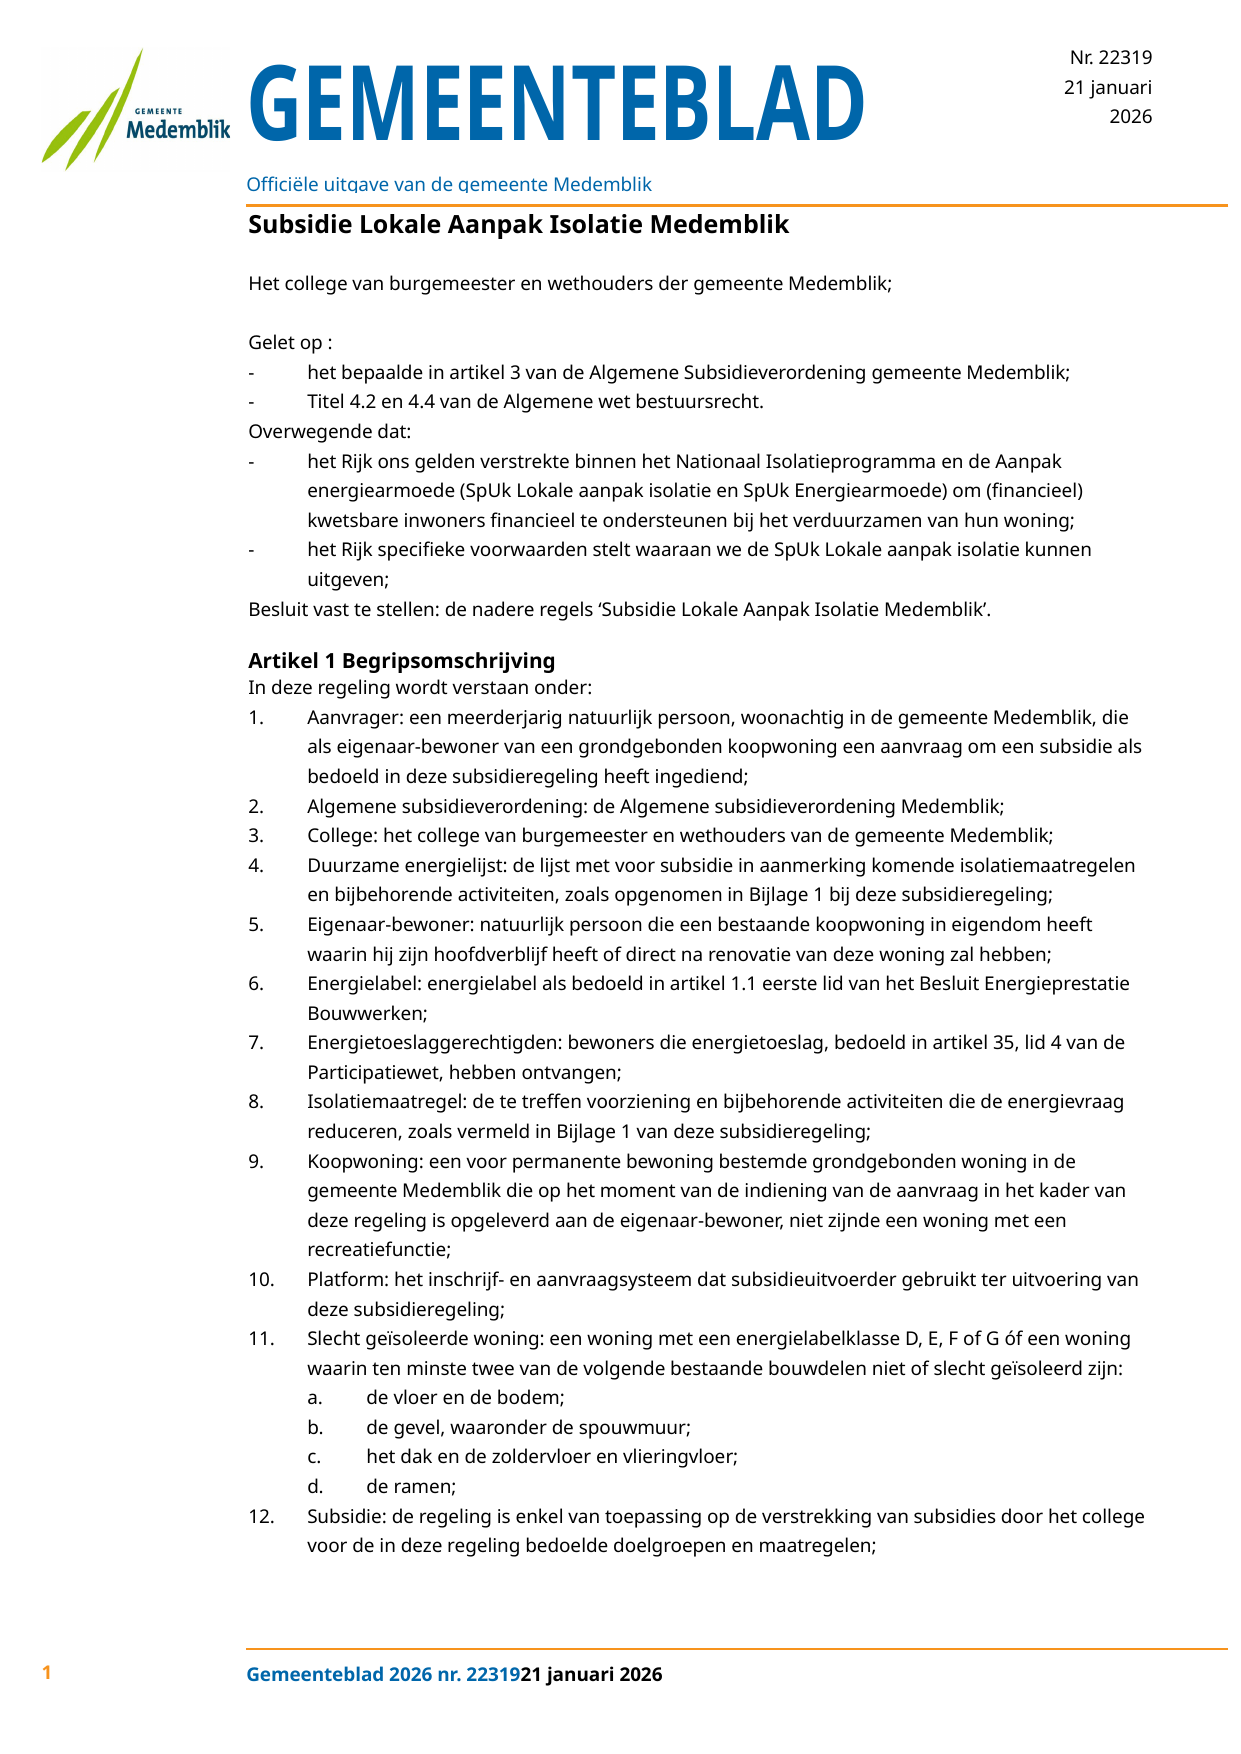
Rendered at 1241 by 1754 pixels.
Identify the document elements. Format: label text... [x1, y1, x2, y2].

list Slecht geïsoleerde woning: een woning met een energielabelklasse D, E, F of G óf een woning waarin ten minste twee van de volgende bestaande bouwdelen niet of slecht geïsoleerd zijn: [248, 1325, 1152, 1381]
list Koopwoning: een voor permanente bewoning bestemde grondgebonden woning in de gemeente Medemblik die op het moment van de indiening van de aanvraag in het kader van deze regeling is opgeleverd aan de eigenaar-bewoner, niet zijnde een woning met een recreatiefunctie; [248, 1148, 1152, 1262]
text Subsidie Lokale Aanpak Isolatie Medemblik [248, 207, 1152, 241]
list Eigenaar-bewoner: natuurlijk persoon die een bestaande koopwoning in eigendom heeft waarin hij zijn hoofdverblijf heeft of direct na renovatie van deze woning zal hebben; [248, 911, 1152, 967]
list Platform: het inschrijf- en aanvraagsysteem dat subsidieuitvoerder gebruikt ter uitvoering van deze subsidieregeling; [248, 1266, 1152, 1322]
list Titel 4.2 en 4.4 van de Algemene wet bestuursrecht. [248, 389, 1152, 414]
list Duurzame energielijst: de lijst met voor subsidie in aanmerking komende isolatiemaatregelen en bijbehorende activiteiten, zoals opgenomen in Bijlage 1 bij deze subsidieregeling; [248, 852, 1152, 907]
text Gelet op : [248, 329, 1152, 355]
text In deze regeling wordt verstaan onder: [248, 674, 1152, 700]
text Artikel 1 Begripsomschrijving [248, 646, 1152, 674]
text Overwegende dat: [248, 418, 1152, 444]
list het bepaalde in artikel 3 van de Algemene Subsidieverordening gemeente Medemblik; [248, 359, 1152, 385]
list Algemene subsidieverordening: de Algemene subsidieverordening Medemblik; [248, 793, 1152, 819]
text Besluit vast te stellen: de nadere regels ‘Subsidie Lokale Aanpak Isolatie Medemblik’. [248, 596, 1152, 621]
list Aanvrager: een meerderjarig natuurlijk persoon, woonachtig in de gemeente Medemblik, die als eigenaar-bewoner van een grondgebonden koopwoning een aanvraag om een subsidie als bedoeld in deze subsidieregeling heeft ingediend; [248, 704, 1152, 789]
list Energielabel: energielabel als bedoeld in artikel 1.1 eerste lid van het Besluit Energieprestatie Bouwwerken; [248, 970, 1152, 1026]
list Subsidie: de regeling is enkel van toepassing op de verstrekking van subsidies door het college voor de in deze regeling bedoelde doelgroepen en maatregelen; [248, 1503, 1152, 1558]
list College: het college van burgemeester en wethouders van de gemeente Medemblik; [248, 822, 1152, 848]
list het dak en de zoldervloer en vlieringvloer; [307, 1444, 1152, 1469]
text Het college van burgemeester en wethouders der gemeente Medemblik; [248, 270, 1152, 296]
list de vloer en de bodem; [307, 1384, 1152, 1410]
list het Rijk ons gelden verstrekte binnen het Nationaal Isolatieprogramma en de Aanpak energiearmoede (SpUk Lokale aanpak isolatie en SpUk Energiearmoede) om (financieel) kwetsbare inwoners financieel te ondersteunen bij het verduurzamen van hun woning; [248, 448, 1152, 533]
list de gevel, waaronder de spouwmuur; [307, 1414, 1152, 1440]
picture [41, 47, 231, 172]
list Energietoeslaggerechtigden: bewoners die energietoeslag, bedoeld in artikel 35, lid 4 van de Participatiewet, hebben ontvangen; [248, 1029, 1152, 1085]
list de ramen; [307, 1473, 1152, 1499]
list Isolatiemaatregel: de te treffen voorziening en bijbehorende activiteiten die de energievraag reduceren, zoals vermeld in Bijlage 1 van deze subsidieregeling; [248, 1089, 1152, 1144]
list het Rijk specifieke voorwaarden stelt waaraan we de SpUk Lokale aanpak isolatie kunnen uitgeven; [248, 537, 1152, 592]
